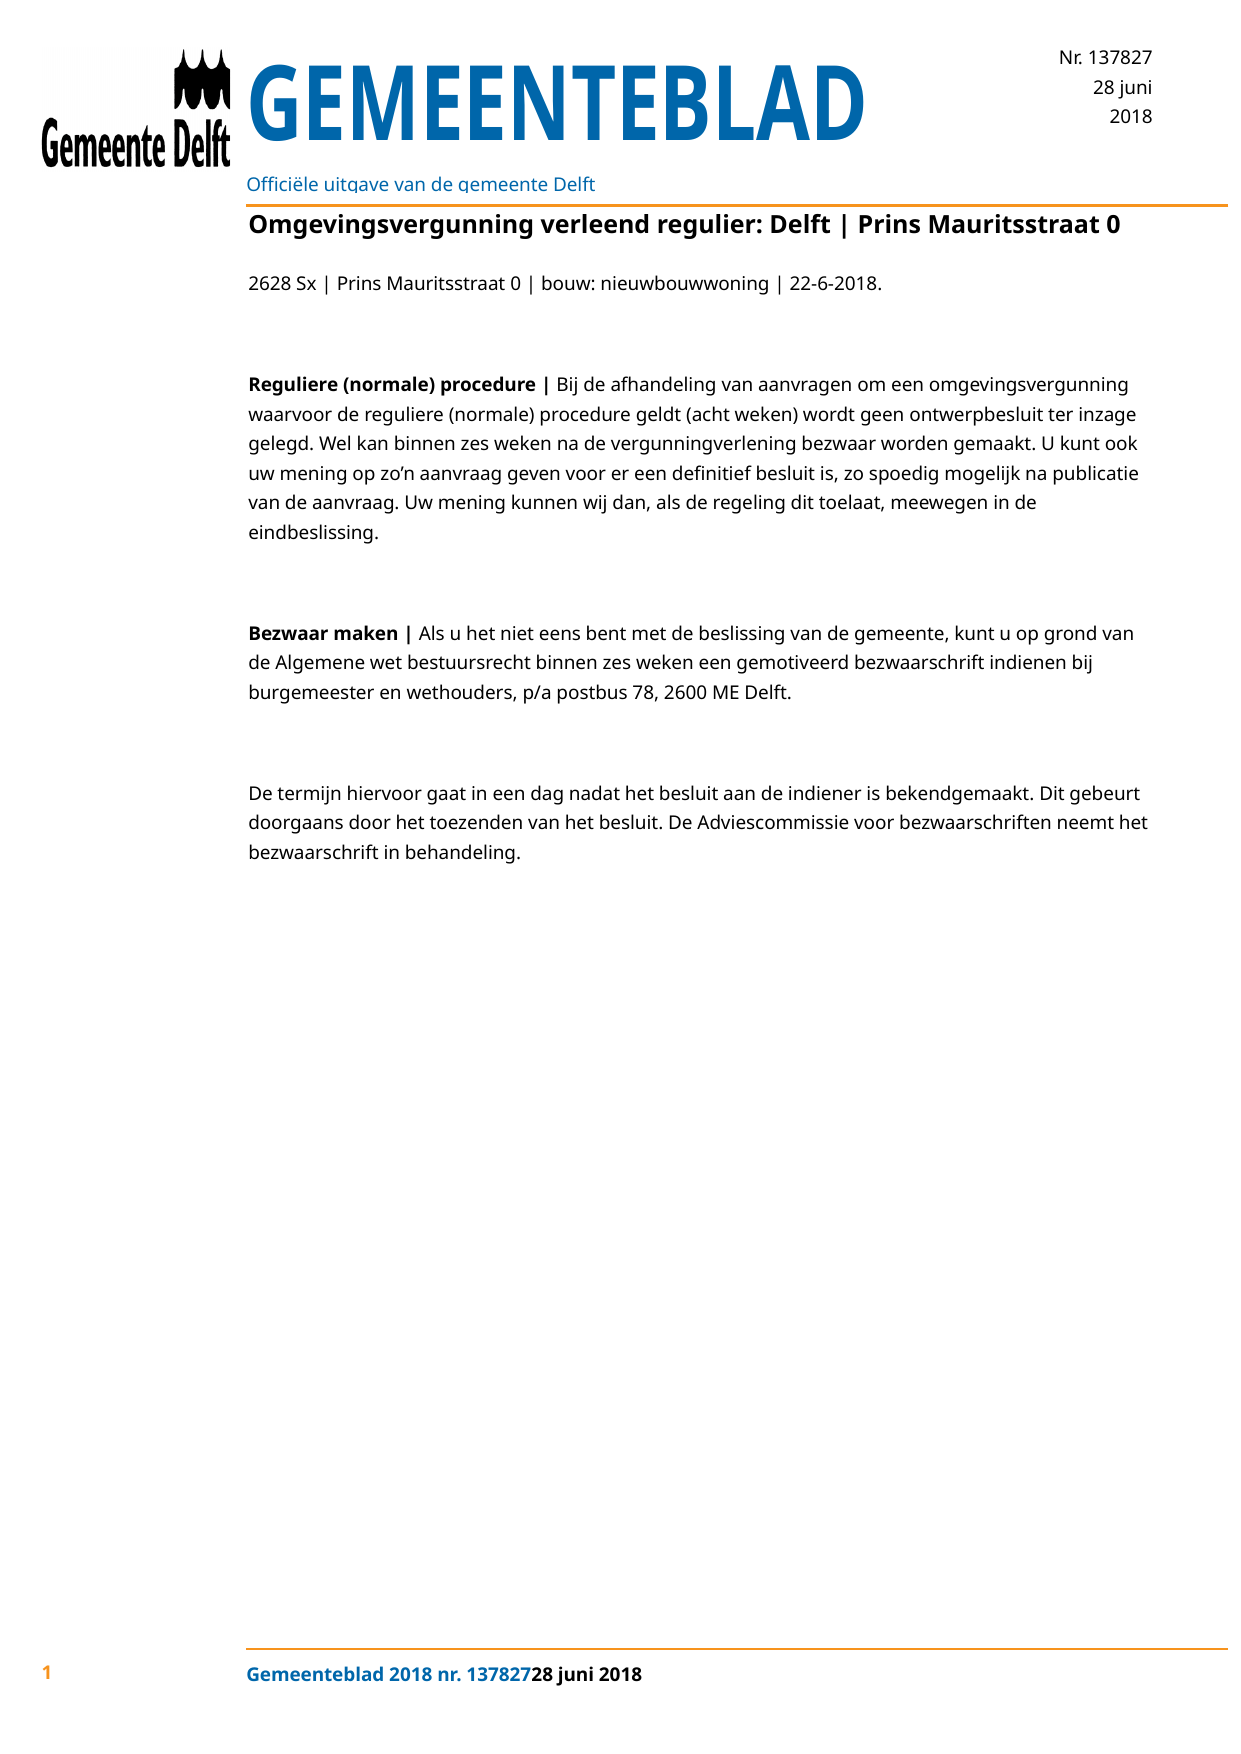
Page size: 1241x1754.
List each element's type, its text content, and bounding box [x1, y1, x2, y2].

text Reguliere (normale) procedure | Bij de afhandeling van aanvragen om een omgevingsvergunning waarvoor de reguliere (normale) procedure geldt (acht weken) wordt geen ontwerpbesluit ter inzage gelegd. Wel kan binnen zes weken na de vergunningverlening bezwaar worden gemaakt. U kunt ook uw mening op zo’n aanvraag geven voor er een definitief besluit is, zo spoedig mogelijk na publicatie van de aanvraag. Uw mening kunnen wij dan, als de regeling dit toelaat, meewegen in de eindbeslissing. [248, 371, 1152, 545]
text 2628 Sx | Prins Mauritsstraat 0 | bouw: nieuwbouwwoning | 22-6-2018. [248, 270, 1152, 296]
text Omgevingsvergunning verleend regulier: Delft | Prins Mauritsstraat 0 [248, 207, 1152, 241]
picture [41, 47, 231, 172]
text De termijn hiervoor gaat in een dag nadat het besluit aan de indiener is bekendgemaakt. Dit gebeurt doorgaans door het toezenden van het besluit. De Adviescommissie voor bezwaarschriften neemt het bezwaarschrift in behandeling. [248, 780, 1152, 865]
text Bezwaar maken | Als u het niet eens bent met de beslissing van de gemeente, kunt u op grond van de Algemene wet bestuursrecht binnen zes weken een gemotiveerd bezwaarschrift indienen bij burgemeester en wethouders, p/a postbus 78, 2600 ME Delft. [248, 620, 1152, 705]
